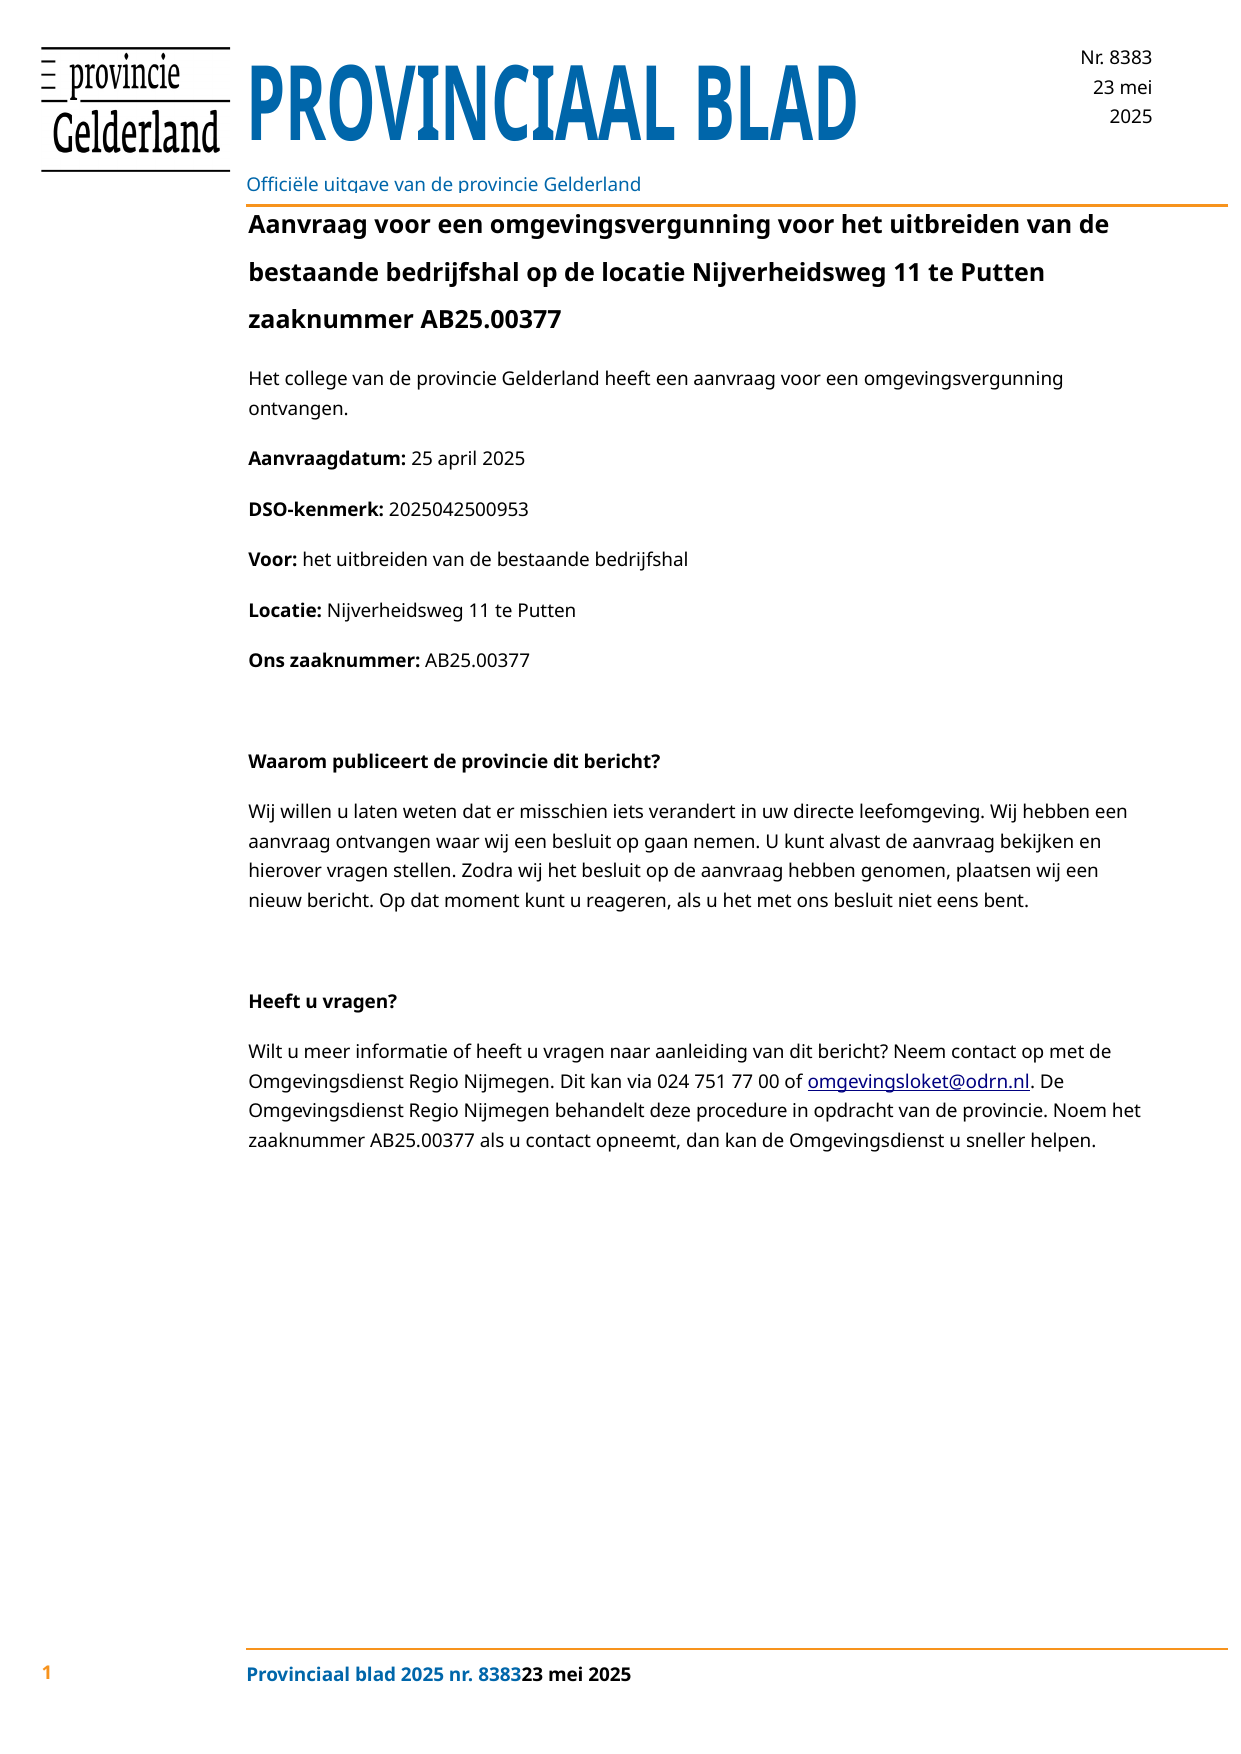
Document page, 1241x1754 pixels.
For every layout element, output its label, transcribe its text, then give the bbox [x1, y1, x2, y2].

text Voor: het uitbreiden van de bestaande bedrijfshal [248, 546, 1152, 572]
text Aanvraag voor een omgevingsvergunning voor het uitbreiden van de bestaande bedrijfshal op de locatie Nijverheidsweg 11 te Putten zaaknummer AB25.00377 [248, 207, 1152, 336]
text Het college van de provincie Gelderland heeft een aanvraag voor een omgevingsvergunning ontvangen. [248, 366, 1152, 421]
text Wij willen u laten weten dat er misschien iets verandert in uw directe leefomgeving. Wij hebben een aanvraag ontvangen waar wij een besluit op gaan nemen. U kunt alvast de aanvraag bekijken en hierover vragen stellen. Zodra wij het besluit op de aanvraag hebben genomen, plaatsen wij een nieuw bericht. Op dat moment kunt u reageren, als u het met ons besluit niet eens bent. [248, 798, 1152, 913]
text Ons zaaknummer: AB25.00377 [248, 647, 1152, 673]
text Locatie: Nijverheidsweg 11 te Putten [248, 597, 1152, 622]
text Heeft u vragen? [248, 988, 1152, 1014]
text Waarom publiceert de provincie dit bericht? [248, 748, 1152, 774]
text Aanvraagdatum: 25 april 2025 [248, 446, 1152, 471]
text Wilt u meer informatie of heeft u vragen naar aanleiding van dit bericht? Neem contact op met de Omgevingsdienst Regio Nijmegen. Dit kan via 024 751 77 00 of omgevingsloket@odrn.nl. De Omgevingsdienst Regio Nijmegen behandelt deze procedure in opdracht van de provincie. Noem het zaaknummer AB25.00377 als u contact opneemt, dan kan de Omgevingsdienst u sneller helpen. [248, 1038, 1152, 1153]
text DSO-kenmerk: 2025042500953 [248, 496, 1152, 522]
picture [41, 47, 231, 172]
